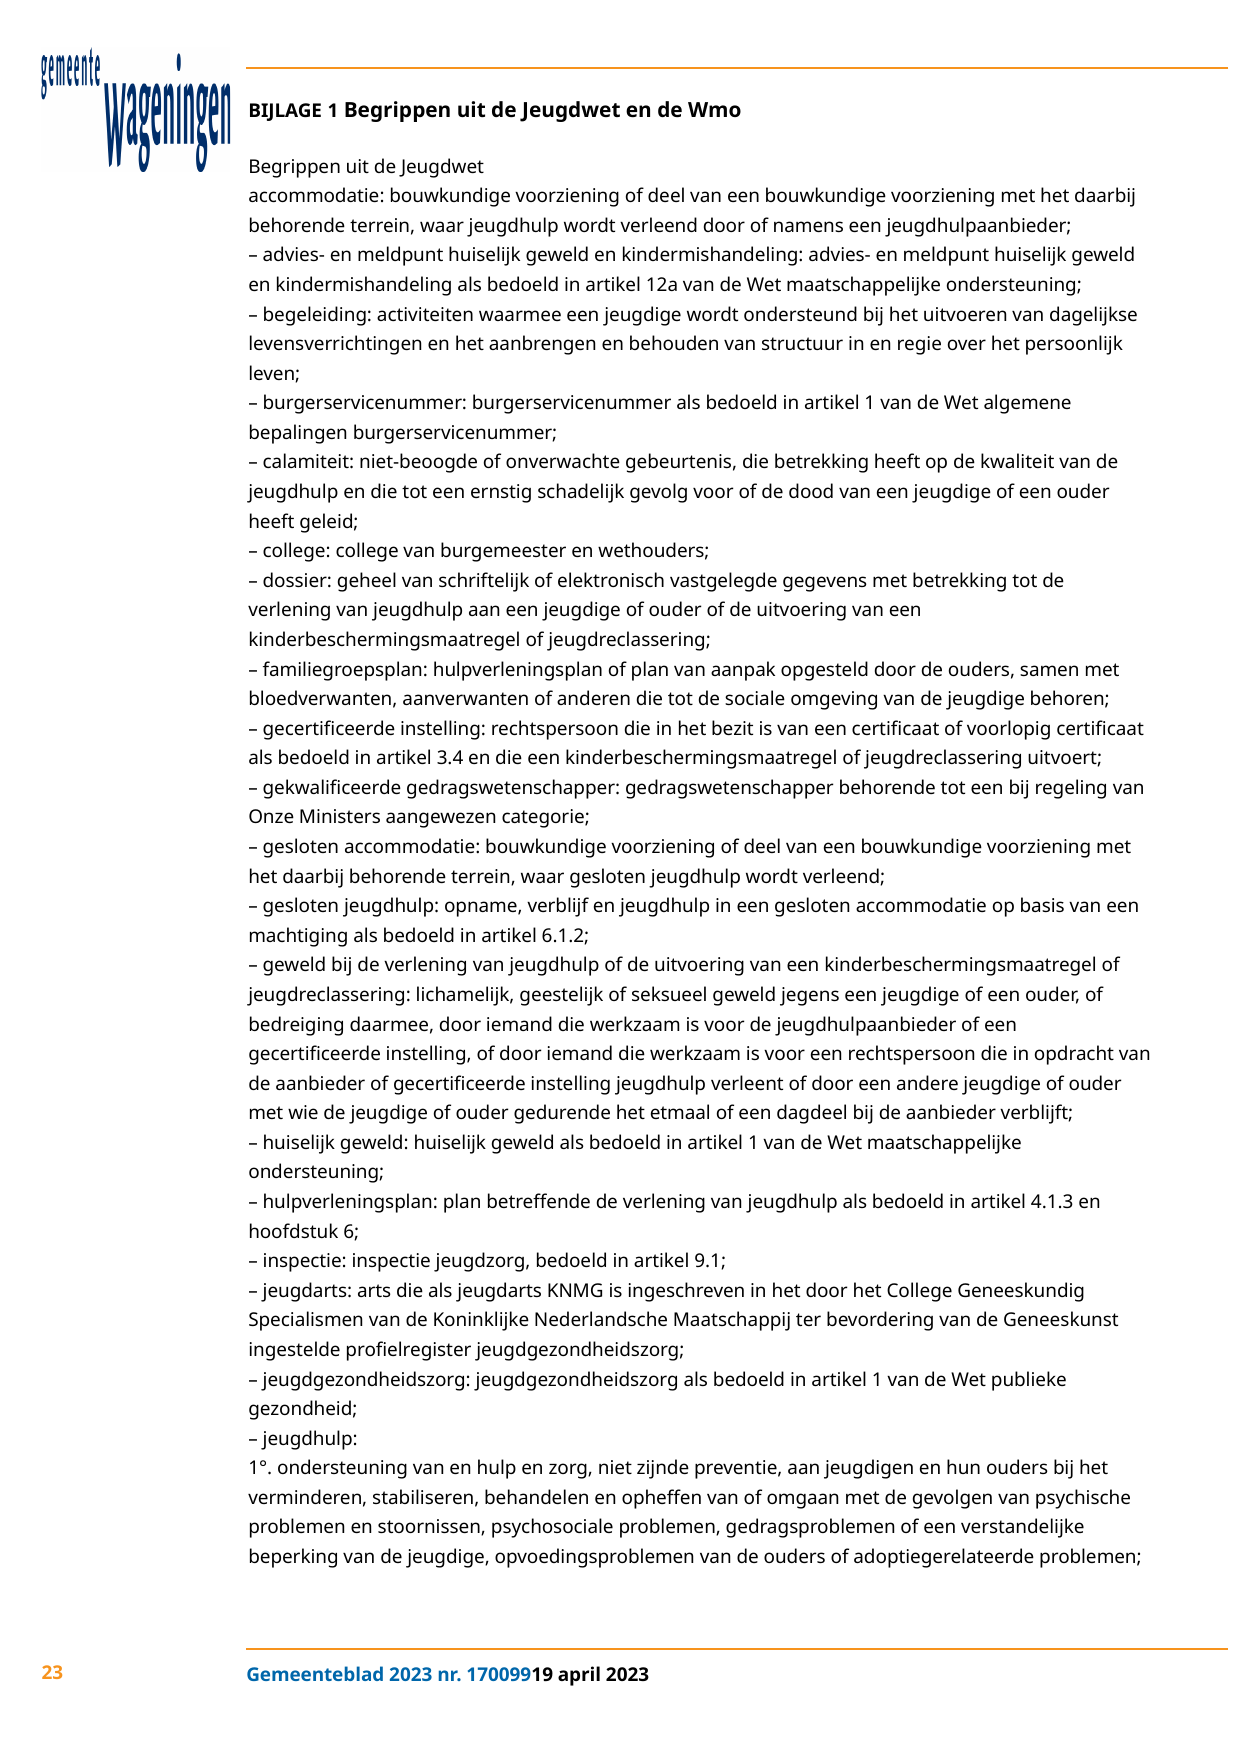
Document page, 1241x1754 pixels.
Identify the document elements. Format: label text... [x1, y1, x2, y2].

text – jeugdgezondheidszorg: jeugdgezondheidszorg als bedoeld in artikel 1 van de Wet publieke gezondheid; [248, 1366, 1152, 1421]
text BIJLAGE 1 Begrippen uit de Jeugdwet en de Wmo [248, 95, 1152, 123]
text – dossier: geheel van schriftelijk of elektronisch vastgelegde gegevens met betrekking tot de verlening van jeugdhulp aan een jeugdige of ouder of de uitvoering van een kinderbeschermingsmaatregel of jeugdreclassering; [248, 567, 1152, 652]
text – burgerservicenummer: burgerservicenummer als bedoeld in artikel 1 van de Wet algemene bepalingen burgerservicenummer; [248, 389, 1152, 445]
text – gekwalificeerde gedragswetenschapper: gedragswetenschapper behorende tot een bij regeling van Onze Ministers aangewezen categorie; [248, 774, 1152, 829]
text – college: college van burgemeester en wethouders; [248, 537, 1152, 563]
text – inspectie: inspectie jeugdzorg, bedoeld in artikel 9.1; [248, 1247, 1152, 1273]
text – familiegroepsplan: hulpverleningsplan of plan van aanpak opgesteld door de ouders, samen met bloedverwanten, aanverwanten of anderen die tot de sociale omgeving van de jeugdige behoren; [248, 656, 1152, 711]
text – advies- en meldpunt huiselijk geweld en kindermishandeling: advies- en meldpunt huiselijk geweld en kindermishandeling als bedoeld in artikel 12a van de Wet maatschappelijke ondersteuning; [248, 242, 1152, 297]
text – gesloten accommodatie: bouwkundige voorziening of deel van een bouwkundige voorziening met het daarbij behorende terrein, waar gesloten jeugdhulp wordt verleend; [248, 833, 1152, 889]
text – jeugdarts: arts die als jeugdarts KNMG is ingeschreven in het door het College Geneeskundig Specialismen van de Koninklijke Nederlandsche Maatschappij ter bevordering van de Geneeskunst ingestelde profielregister jeugdgezondheidszorg; [248, 1277, 1152, 1362]
text – jeugdhulp: [248, 1425, 1152, 1451]
text – begeleiding: activiteiten waarmee een jeugdige wordt ondersteund bij het uitvoeren van dagelijkse levensverrichtingen en het aanbrengen en behouden van structuur in en regie over het persoonlijk leven; [248, 301, 1152, 386]
text 1°. ondersteuning van en hulp en zorg, niet zijnde preventie, aan jeugdigen en hun ouders bij het verminderen, stabiliseren, behandelen en opheffen van of omgaan met de gevolgen van psychische problemen en stoornissen, psychosociale problemen, gedragsproblemen of een verstandelijke beperking van de jeugdige, opvoedingsproblemen van de ouders of adoptiegerelateerde problemen; [248, 1454, 1152, 1569]
text Begrippen uit de Jeugdwet [248, 153, 1152, 179]
text – huiselijk geweld: huiselijk geweld als bedoeld in artikel 1 van de Wet maatschappelijke ondersteuning; [248, 1129, 1152, 1184]
text – geweld bij de verlening van jeugdhulp of de uitvoering van een kinderbeschermingsmaatregel of jeugdreclassering: lichamelijk, geestelijk of seksueel geweld jegens een jeugdige of een ouder, of bedreiging daarmee, door iemand die werkzaam is voor de jeugdhulpaanbieder of een gecertificeerde instelling, of door iemand die werkzaam is voor een rechtspersoon die in opdracht van de aanbieder of gecertificeerde instelling jeugdhulp verleent of door een andere jeugdige of ouder met wie de jeugdige of ouder gedurende het etmaal of een dagdeel bij de aanbieder verblijft; [248, 952, 1152, 1125]
text – calamiteit: niet-beoogde of onverwachte gebeurtenis, die betrekking heeft op de kwaliteit van de jeugdhulp en die tot een ernstig schadelijk gevolg voor of de dood van een jeugdige of een ouder heeft geleid; [248, 449, 1152, 534]
text accommodatie: bouwkundige voorziening of deel van een bouwkundige voorziening met het daarbij behorende terrein, waar jeugdhulp wordt verleend door of namens een jeugdhulpaanbieder; [248, 182, 1152, 238]
text – gesloten jeugdhulp: opname, verblijf en jeugdhulp in een gesloten accommodatie op basis van een machtiging als bedoeld in artikel 6.1.2; [248, 892, 1152, 948]
text – hulpverleningsplan: plan betreffende de verlening van jeugdhulp als bedoeld in artikel 4.1.3 en hoofdstuk 6; [248, 1188, 1152, 1244]
text – gecertificeerde instelling: rechtspersoon die in het bezit is van een certificaat of voorlopig certificaat als bedoeld in artikel 3.4 en die een kinderbeschermingsmaatregel of jeugdreclassering uitvoert; [248, 715, 1152, 770]
picture [41, 47, 231, 172]
